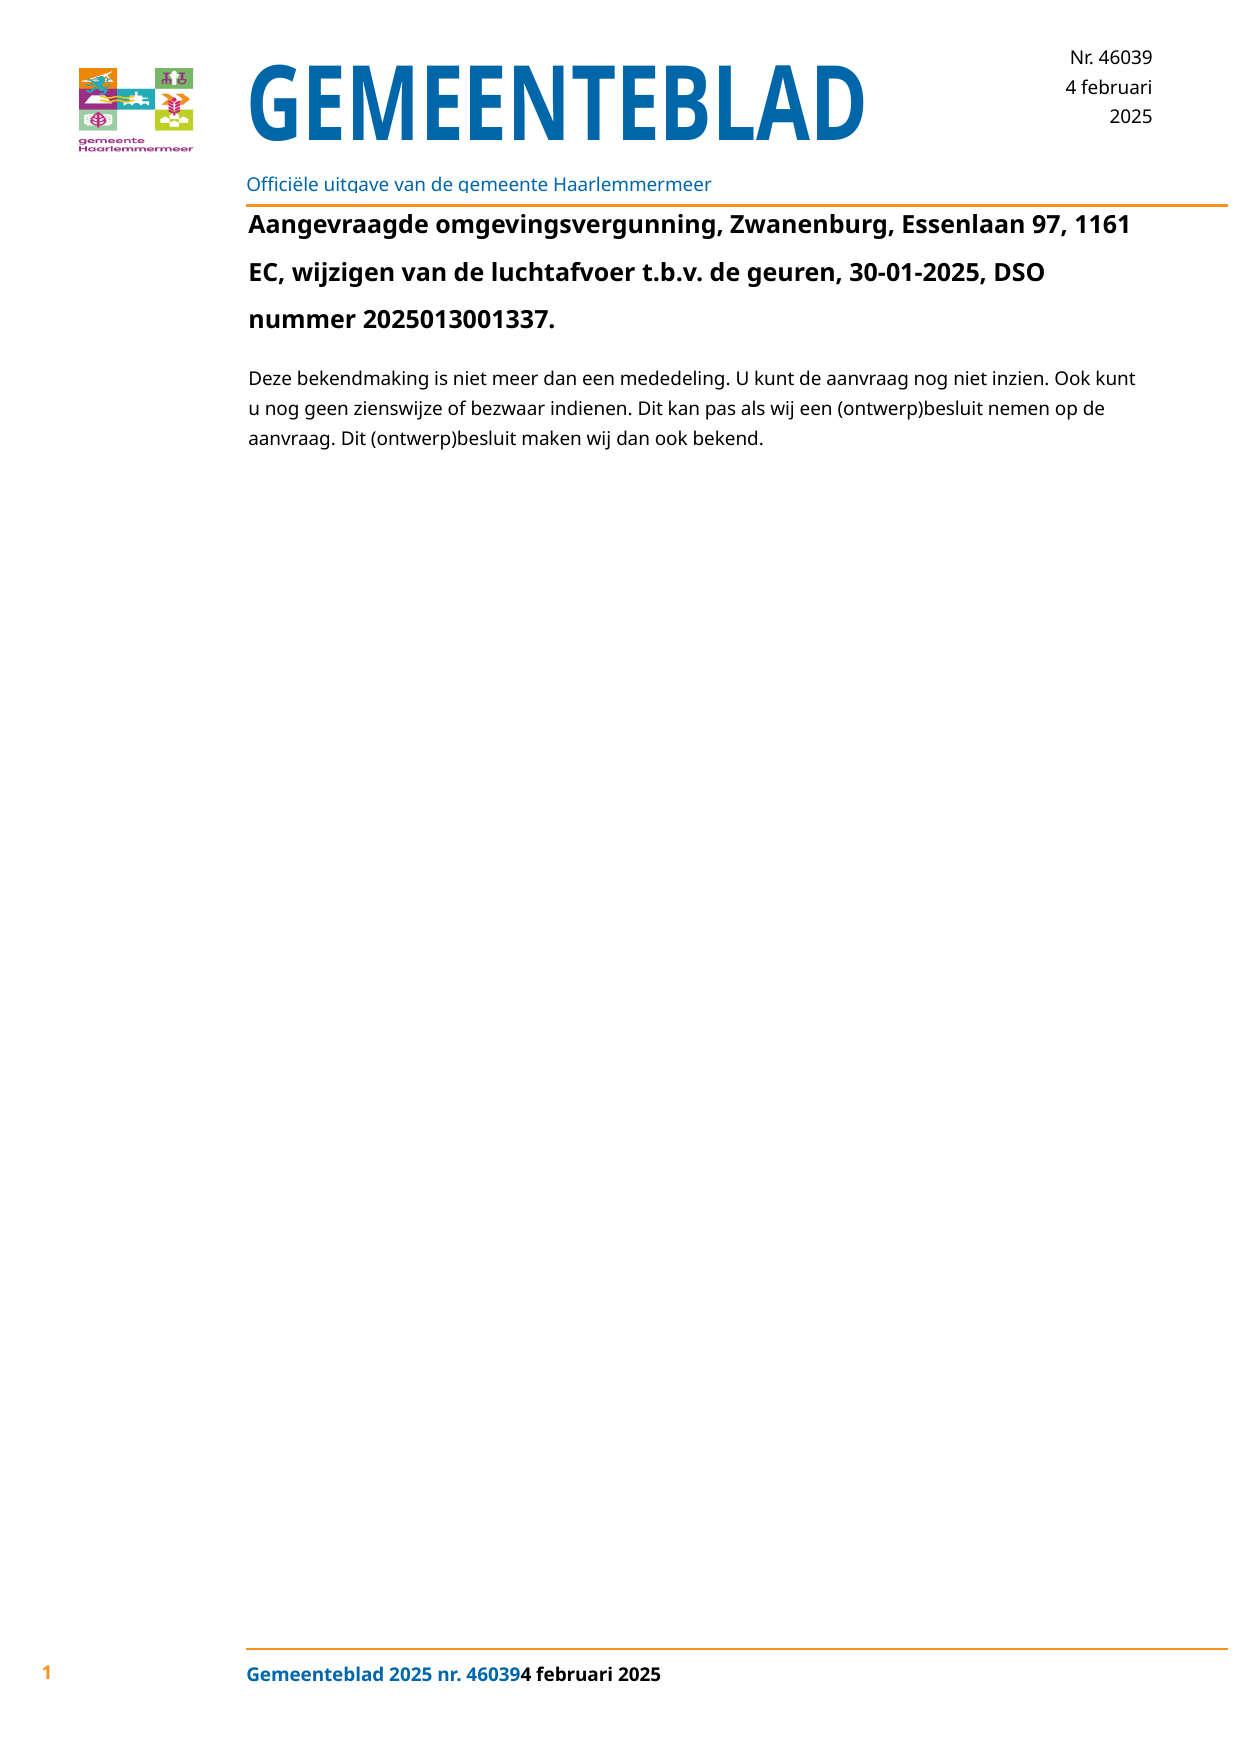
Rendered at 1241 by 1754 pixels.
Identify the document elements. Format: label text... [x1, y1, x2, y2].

text Aangevraagde omgevingsvergunning, Zwanenburg, Essenlaan 97, 1161 EC, wijzigen van de luchtafvoer t.b.v. de geuren, 30-01-2025, DSO nummer 2025013001337. [248, 207, 1152, 336]
picture [41, 47, 231, 172]
text Deze bekendmaking is niet meer dan een mededeling. U kunt de aanvraag nog niet inzien. Ook kunt u nog geen zienswijze of bezwaar indienen. Dit kan pas als wij een (ontwerp)besluit nemen op de aanvraag. Dit (ontwerp)besluit maken wij dan ook bekend. [248, 366, 1152, 450]
